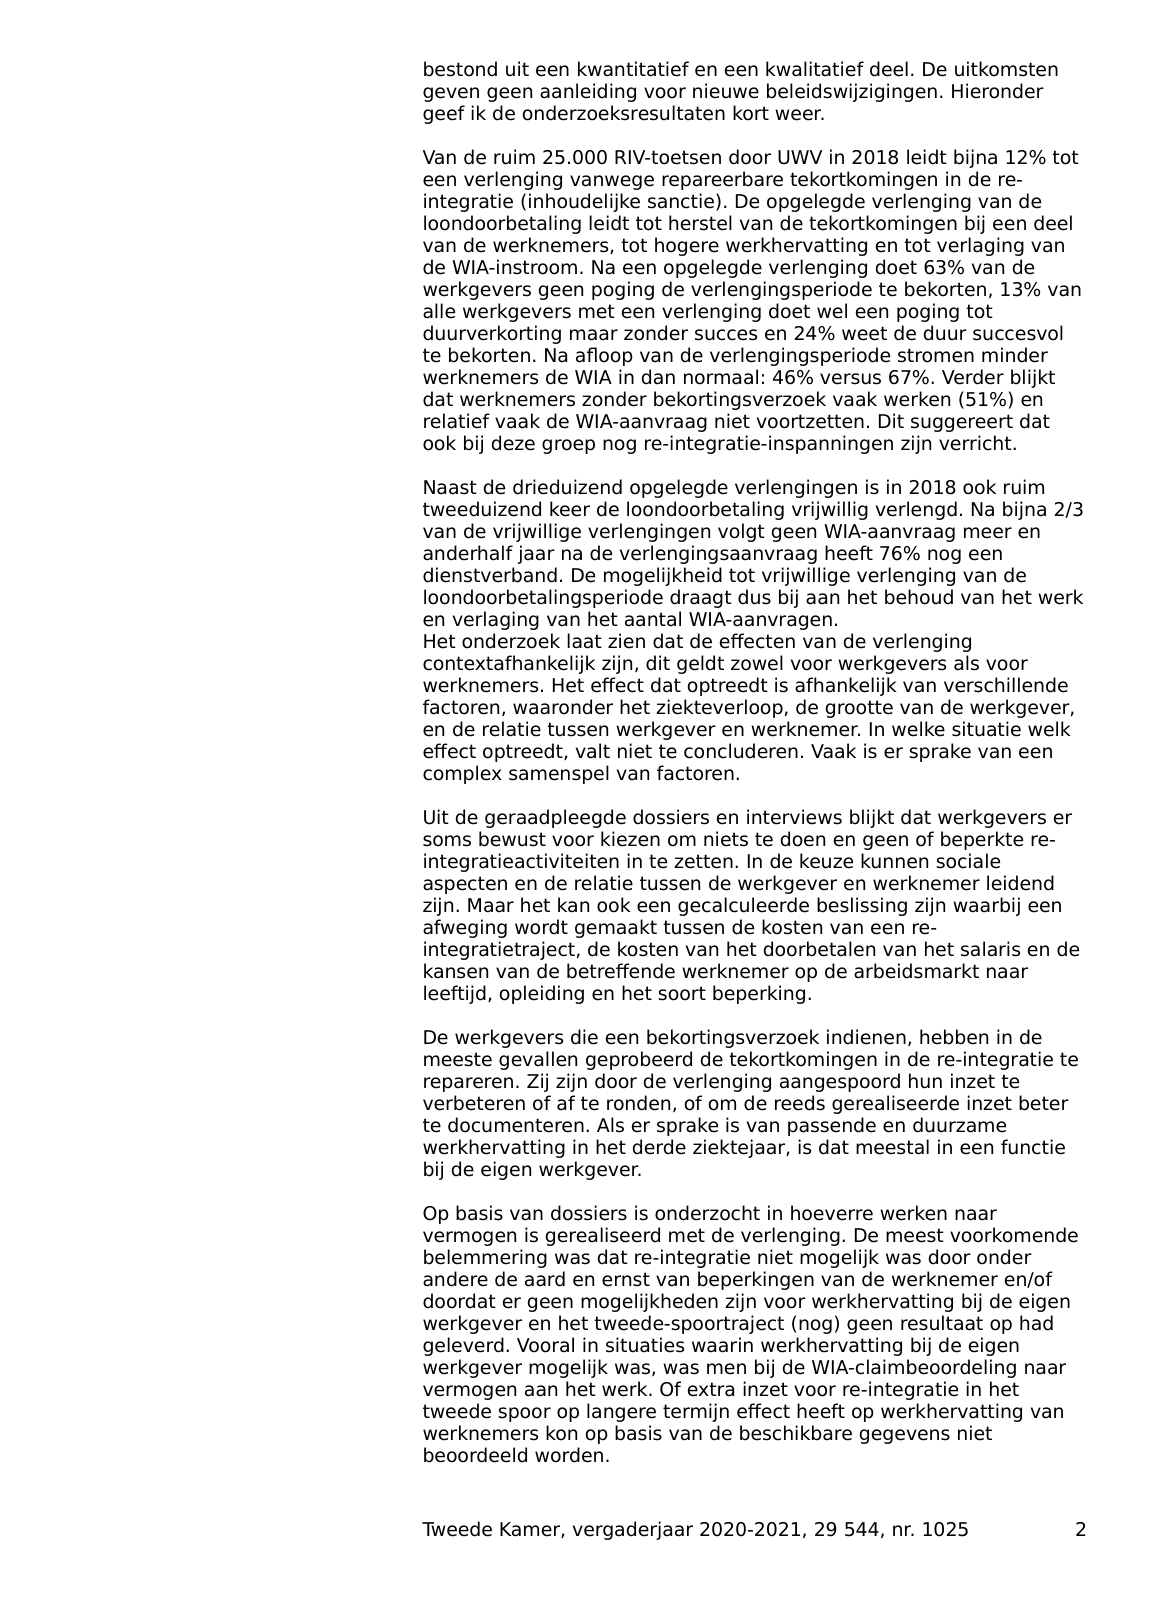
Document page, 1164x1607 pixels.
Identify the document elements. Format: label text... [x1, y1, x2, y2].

text Op basis van dossiers is onderzocht in hoeverre werken naar vermogen is gerealiseerd met de verlenging. De meest voorkomende belemmering was dat re-integratie niet mogelijk was door onder andere de aard en ernst van beperkingen van de werknemer en/of doordat er geen mogelijkheden zijn voor werkhervatting bij de eigen werkgever en het tweede-spoortraject (nog) geen resultaat op had geleverd. Vooral in situaties waarin werkhervatting bij de eigen werkgever mogelijk was, was men bij de WIA-claimbeoordeling naar vermogen aan het werk. Of extra inzet voor re-integratie in het tweede spoor op langere termijn effect heeft op werkhervatting van werknemers kon op basis van de beschikbare gegevens niet beoordeeld worden. [422, 1203, 1087, 1467]
text Naast de drieduizend opgelegde verlengingen is in 2018 ook ruim tweeduizend keer de loondoorbetaling vrijwillig verlengd. Na bijna 2/3 van de vrijwillige verlengingen volgt geen WIA-aanvraag meer en anderhalf jaar na de verlengingsaanvraag heeft 76% nog een dienstverband. De mogelijkheid tot vrijwillige verlenging van de loondoorbetalingsperiode draagt dus bij aan het behoud van het werk en verlaging van het aantal WIA-aanvragen. [422, 477, 1087, 631]
text bestond uit een kwantitatief en een kwalitatief deel. De uitkomsten geven geen aanleiding voor nieuwe beleidswijzigingen. Hieronder geef ik de onderzoeksresultaten kort weer. [422, 59, 1087, 125]
text De werkgevers die een bekortingsverzoek indienen, hebben in de meeste gevallen geprobeerd de tekortkomingen in de re-integratie te repareren. Zij zijn door de verlenging aangespoord hun inzet te verbeteren of af te ronden, of om de reeds gerealiseerde inzet beter te documenteren. Als er sprake is van passende en duurzame werkhervatting in het derde ziektejaar, is dat meestal in een functie bij de eigen werkgever. [422, 1027, 1087, 1181]
text Uit de geraadpleegde dossiers en interviews blijkt dat werkgevers er soms bewust voor kiezen om niets te doen en geen of beperkte re-integratieactiviteiten in te zetten. In de keuze kunnen sociale aspecten en de relatie tussen de werkgever en werknemer leidend zijn. Maar het kan ook een gecalculeerde beslissing zijn waarbij een afweging wordt gemaakt tussen de kosten van een re-integratietraject, de kosten van het doorbetalen van het salaris en de kansen van de betreffende werknemer op de arbeidsmarkt naar leeftijd, opleiding en het soort beperking. [422, 807, 1087, 1005]
text Het onderzoek laat zien dat de effecten van de verlenging contextafhankelijk zijn, dit geldt zowel voor werkgevers als voor werknemers. Het effect dat optreedt is afhankelijk van verschillende factoren, waaronder het ziekteverloop, de grootte van de werkgever, en de relatie tussen werkgever en werknemer. In welke situatie welk effect optreedt, valt niet te concluderen. Vaak is er sprake van een complex samenspel van factoren. [422, 631, 1087, 785]
text Van de ruim 25.000 RIV-toetsen door UWV in 2018 leidt bijna 12% tot een verlenging vanwege repareerbare tekortkomingen in de re-integratie (inhoudelijke sanctie). De opgelegde verlenging van de loondoorbetaling leidt tot herstel van de tekortkomingen bij een deel van de werknemers, tot hogere werkhervatting en tot verlaging van de WIA-instroom. Na een opgelegde verlenging doet 63% van de werkgevers geen poging de verlengingsperiode te bekorten, 13% van alle werkgevers met een verlenging doet wel een poging tot duurverkorting maar zonder succes en 24% weet de duur succesvol te bekorten. Na afloop van de verlengingsperiode stromen minder werknemers de WIA in dan normaal: 46% versus 67%. Verder blijkt dat werknemers zonder bekortingsverzoek vaak werken (51%) en relatief vaak de WIA-aanvraag niet voortzetten. Dit suggereert dat ook bij deze groep nog re-integratie-inspanningen zijn verricht. [422, 147, 1087, 455]
